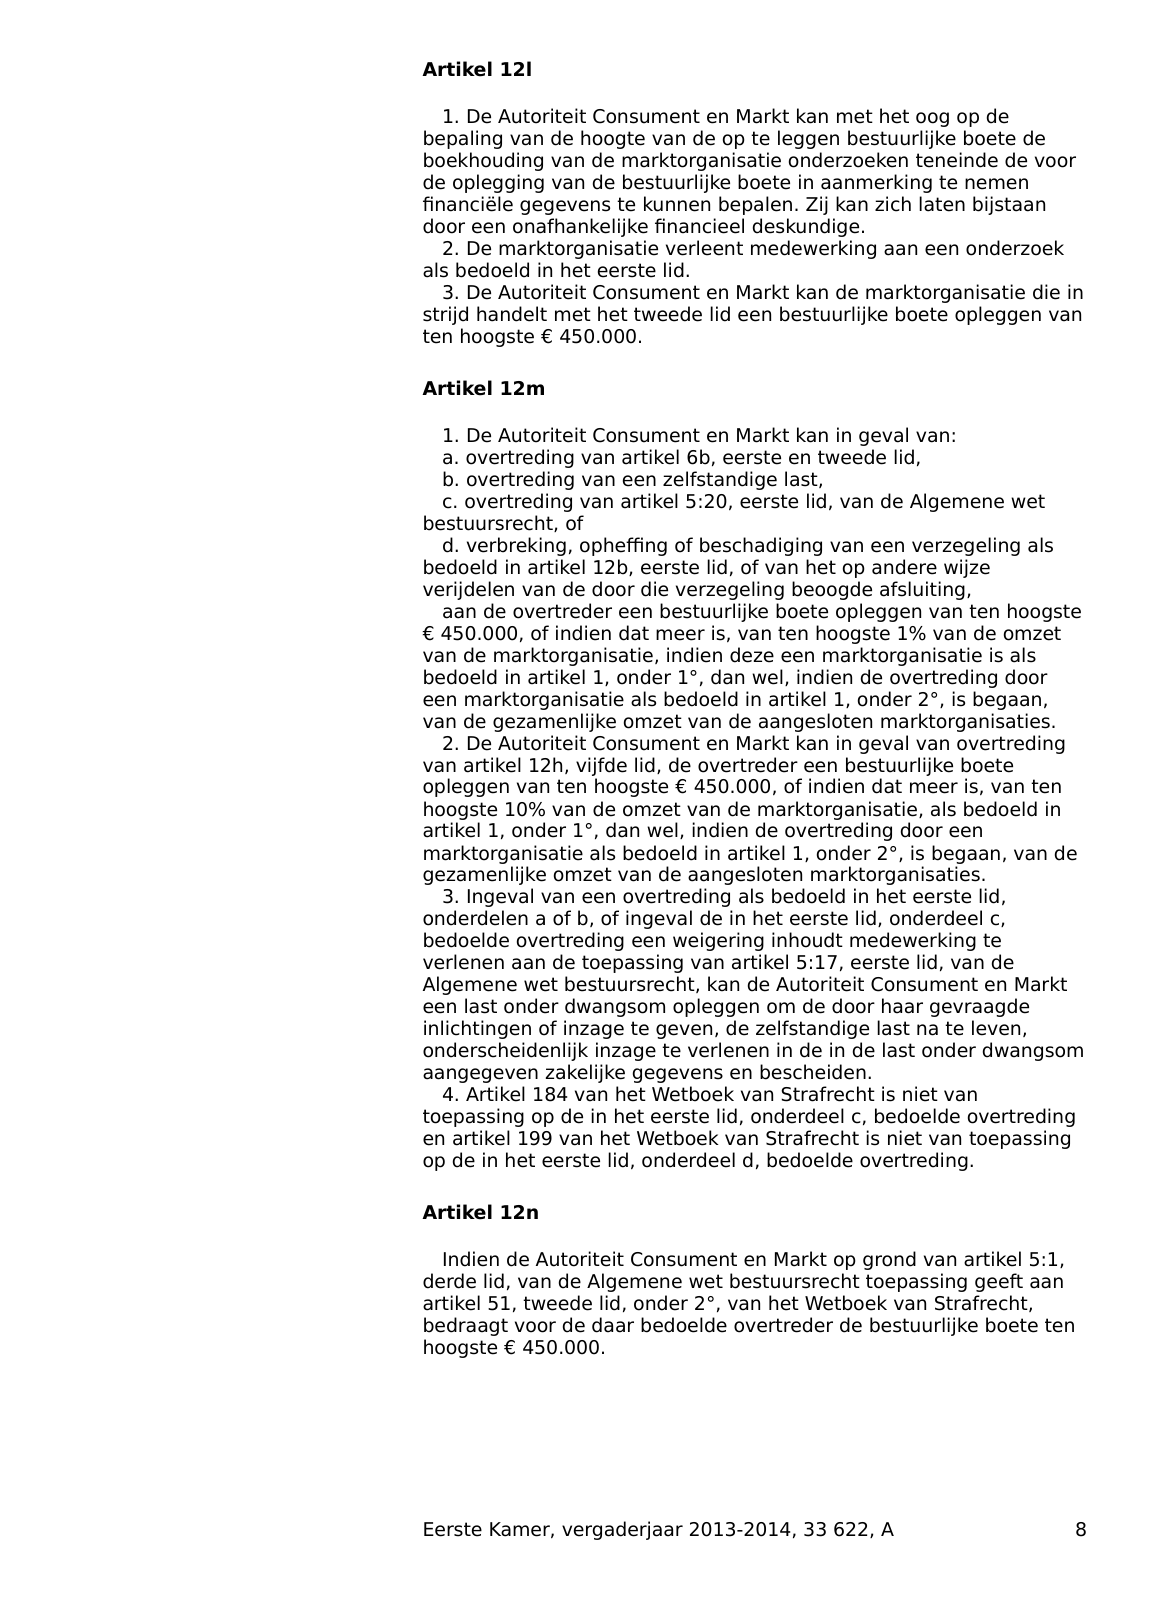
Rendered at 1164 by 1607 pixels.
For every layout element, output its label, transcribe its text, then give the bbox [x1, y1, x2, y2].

text 1. De Autoriteit Consument en Markt kan in geval van: [422, 425, 1087, 447]
text c. overtreding van artikel 5:20, eerste lid, van de Algemene wet bestuursrecht, of [422, 491, 1087, 535]
text 2. De marktorganisatie verleent medewerking aan een onderzoek als bedoeld in het eerste lid. [422, 238, 1087, 282]
text a. overtreding van artikel 6b, eerste en tweede lid, [422, 447, 1087, 469]
text d. verbreking, opheffing of beschadiging van een verzegeling als bedoeld in artikel 12b, eerste lid, of van het op andere wijze verijdelen van de door die verzegeling beoogde afsluiting, [422, 535, 1087, 601]
text 4. Artikel 184 van het Wetboek van Strafrecht is niet van toepassing op de in het eerste lid, onderdeel c, bedoelde overtreding en artikel 199 van het Wetboek van Strafrecht is niet van toepassing op de in het eerste lid, onderdeel d, bedoelde overtreding. [422, 1084, 1087, 1172]
text 3. De Autoriteit Consument en Markt kan de marktorganisatie die in strijd handelt met het tweede lid een bestuurlijke boete opleggen van ten hoogste € 450.000. [422, 282, 1087, 348]
text 3. Ingeval van een overtreding als bedoeld in het eerste lid, onderdelen a of b, of ingeval de in het eerste lid, onderdeel c, bedoelde overtreding een weigering inhoudt medewerking te verlenen aan de toepassing van artikel 5:17, eerste lid, van de Algemene wet bestuursrecht, kan de Autoriteit Consument en Markt een last onder dwangsom opleggen om de door haar gevraagde inlichtingen of inzage te geven, de zelfstandige last na te leven, onderscheidenlijk inzage te verlenen in de in de last onder dwangsom aangegeven zakelijke gegevens en bescheiden. [422, 886, 1087, 1084]
text b. overtreding van een zelfstandige last, [422, 469, 1087, 491]
text aan de overtreder een bestuurlijke boete opleggen van ten hoogste € 450.000, of indien dat meer is, van ten hoogste 1% van de omzet van de marktorganisatie, indien deze een marktorganisatie is als bedoeld in artikel 1, onder 1°, dan wel, indien de overtreding door een marktorganisatie als bedoeld in artikel 1, onder 2°, is begaan, van de gezamenlijke omzet van de aangesloten marktorganisaties. [422, 601, 1087, 732]
subtitle Artikel 12m [422, 378, 1087, 400]
text 1. De Autoriteit Consument en Markt kan met het oog op de bepaling van de hoogte van de op te leggen bestuurlijke boete de boekhouding van de marktorganisatie onderzoeken teneinde de voor de oplegging van de bestuurlijke boete in aanmerking te nemen financiële gegevens te kunnen bepalen. Zij kan zich laten bijstaan door een onafhankelijke financieel deskundige. [422, 106, 1087, 238]
subtitle Artikel 12l [422, 59, 1087, 81]
subtitle Artikel 12n [422, 1202, 1087, 1224]
text 2. De Autoriteit Consument en Markt kan in geval van overtreding van artikel 12h, vijfde lid, de overtreder een bestuurlijke boete opleggen van ten hoogste € 450.000, of indien dat meer is, van ten hoogste 10% van de omzet van de marktorganisatie, als bedoeld in artikel 1, onder 1°, dan wel, indien de overtreding door een marktorganisatie als bedoeld in artikel 1, onder 2°, is begaan, van de gezamenlijke omzet van de aangesloten marktorganisaties. [422, 732, 1087, 886]
text Indien de Autoriteit Consument en Markt op grond van artikel 5:1, derde lid, van de Algemene wet bestuursrecht toepassing geeft aan artikel 51, tweede lid, onder 2°, van het Wetboek van Strafrecht, bedraagt voor de daar bedoelde overtreder de bestuurlijke boete ten hoogste € 450.000. [422, 1249, 1087, 1359]
